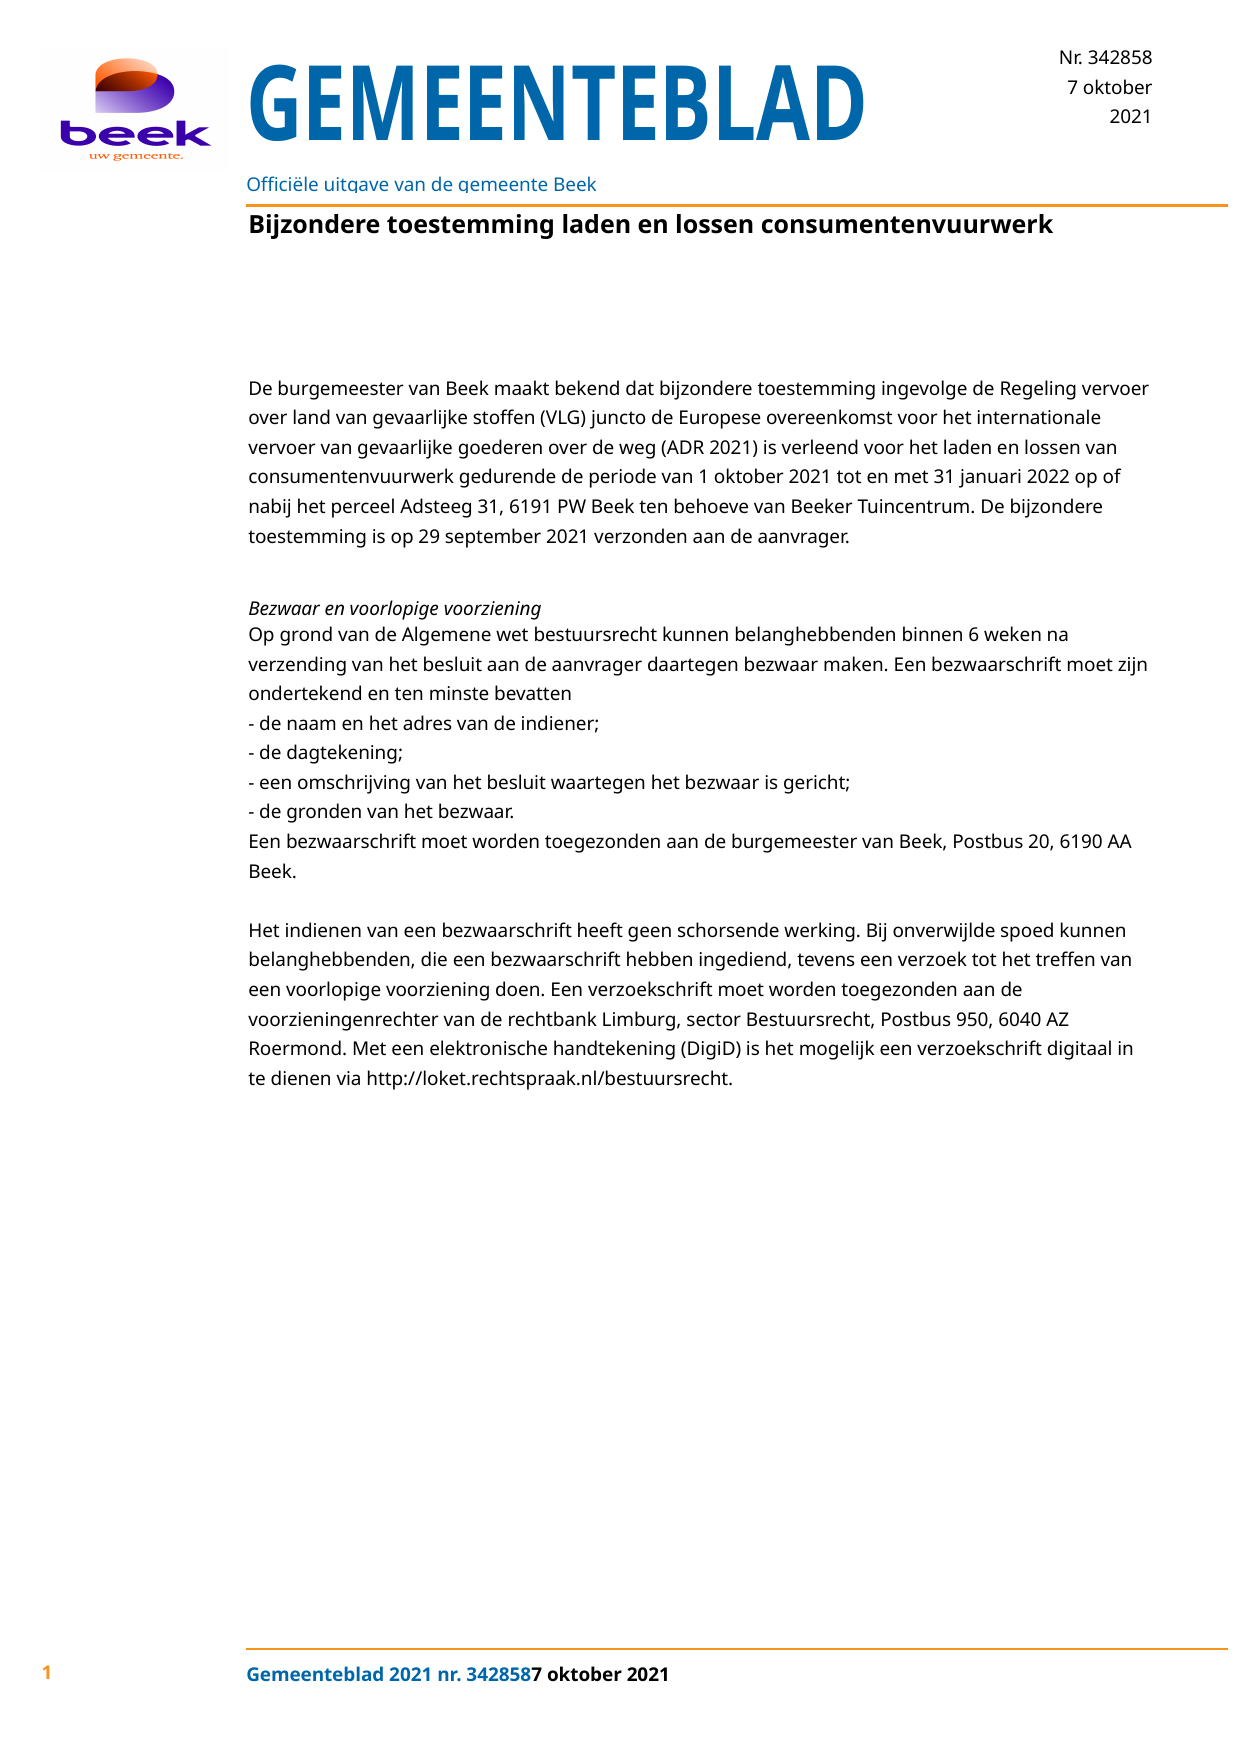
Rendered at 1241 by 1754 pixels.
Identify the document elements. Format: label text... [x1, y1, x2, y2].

text - de gronden van het bezwaar. [248, 799, 1152, 824]
text Bijzondere toestemming laden en lossen consumentenvuurwerk [248, 207, 1152, 241]
text Bezwaar en voorlopige voorziening [248, 596, 1152, 621]
text De burgemeester van Beek maakt bekend dat bijzondere toestemming ingevolge de Regeling vervoer over land van gevaarlijke stoffen (VLG) juncto de Europese overeenkomst voor het internationale vervoer van gevaarlijke goederen over de weg (ADR 2021) is verleend voor het laden en lossen van consumentenvuurwerk gedurende de periode van 1 oktober 2021 tot en met 31 januari 2022 op of nabij het perceel Adsteeg 31, 6191 PW Beek ten behoeve van Beeker Tuincentrum. De bijzondere toestemming is op 29 september 2021 verzonden aan de aanvrager. [248, 375, 1152, 548]
text Op grond van de Algemene wet bestuursrecht kunnen belanghebbenden binnen 6 weken na verzending van het besluit aan de aanvrager daartegen bezwaar maken. Een bezwaarschrift moet zijn ondertekend en ten minste bevatten [248, 621, 1152, 706]
text - een omschrijving van het besluit waartegen het bezwaar is gericht; [248, 769, 1152, 795]
picture [41, 47, 231, 172]
text - de naam en het adres van de indiener; [248, 710, 1152, 736]
text Het indienen van een bezwaarschrift heeft geen schorsende werking. Bij onverwijlde spoed kunnen belanghebbenden, die een bezwaarschrift hebben ingediend, tevens een verzoek tot het treffen van een voorlopige voorziening doen. Een verzoekschrift moet worden toegezonden aan de voorzieningenrechter van de rechtbank Limburg, sector Bestuursrecht, Postbus 950, 6040 AZ Roermond. Met een elektronische handtekening (DigiD) is het mogelijk een verzoekschrift digitaal in te dienen via http://loket.rechtspraak.nl/bestuursrecht. [248, 917, 1152, 1091]
text Een bezwaarschrift moet worden toegezonden aan de burgemeester van Beek, Postbus 20, 6190 AA Beek. [248, 828, 1152, 884]
text - de dagtekening; [248, 739, 1152, 765]
